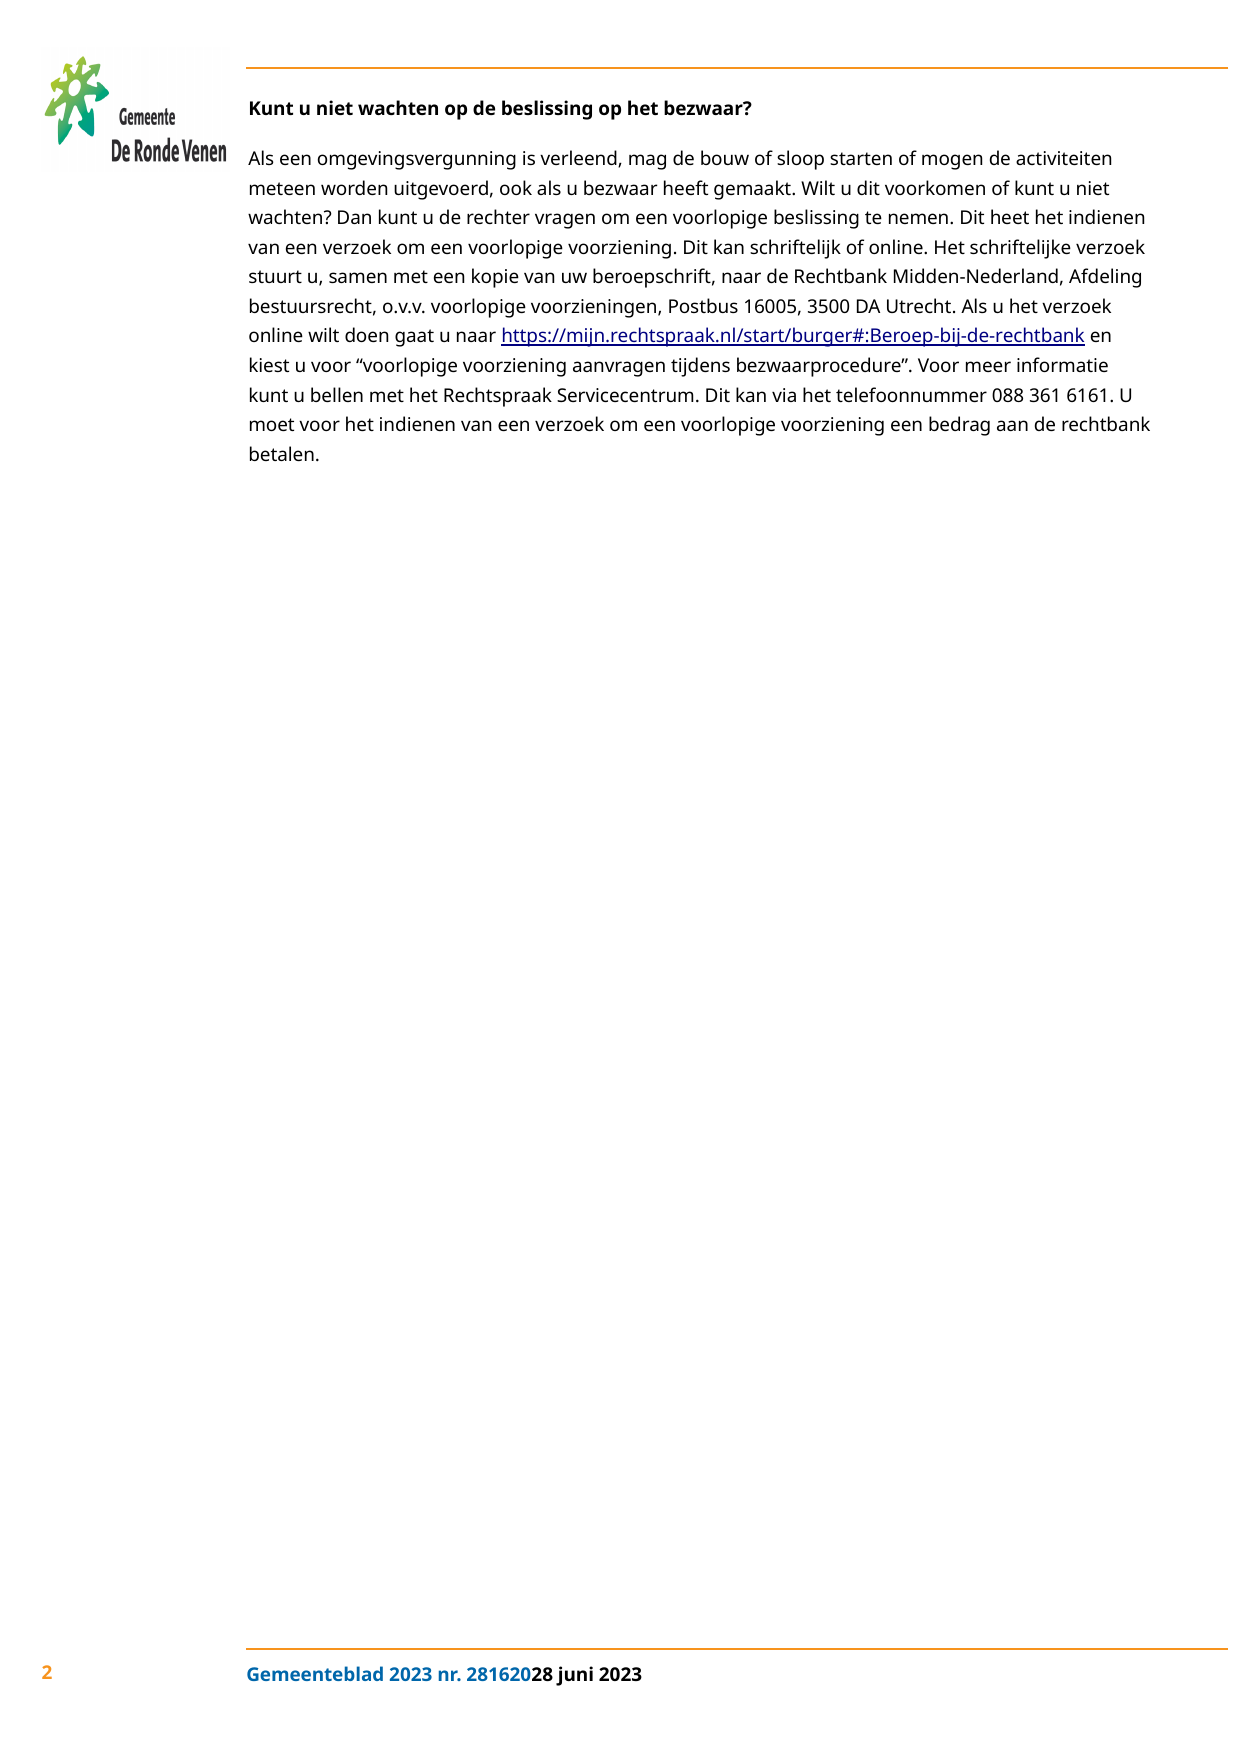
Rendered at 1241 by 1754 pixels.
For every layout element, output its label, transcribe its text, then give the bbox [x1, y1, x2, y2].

text Kunt u niet wachten op de beslissing op het bezwaar? [248, 95, 1152, 121]
picture [41, 47, 231, 172]
text Als een omgevingsvergunning is verleend, mag de bouw of sloop starten of mogen de activiteiten meteen worden uitgevoerd, ook als u bezwaar heeft gemaakt. Wilt u dit voorkomen of kunt u niet wachten? Dan kunt u de rechter vragen om een voorlopige beslissing te nemen. Dit heet het indienen van een verzoek om een voorlopige voorziening. Dit kan schriftelijk of online. Het schriftelijke verzoek stuurt u, samen met een kopie van uw beroepschrift, naar de Rechtbank Midden-Nederland, Afdeling bestuursrecht, o.v.v. voorlopige voorzieningen, Postbus 16005, 3500 DA Utrecht. Als u het verzoek online wilt doen gaat u naar https://mijn.rechtspraak.nl/start/burger#:Beroep-bij-de-rechtbank en kiest u voor “voorlopige voorziening aanvragen tijdens bezwaarprocedure”. Voor meer informatie kunt u bellen met het Rechtspraak Servicecentrum. Dit kan via het telefoonnummer 088 361 6161. U moet voor het indienen van een verzoek om een voorlopige voorziening een bedrag aan de rechtbank betalen. [248, 145, 1152, 467]
